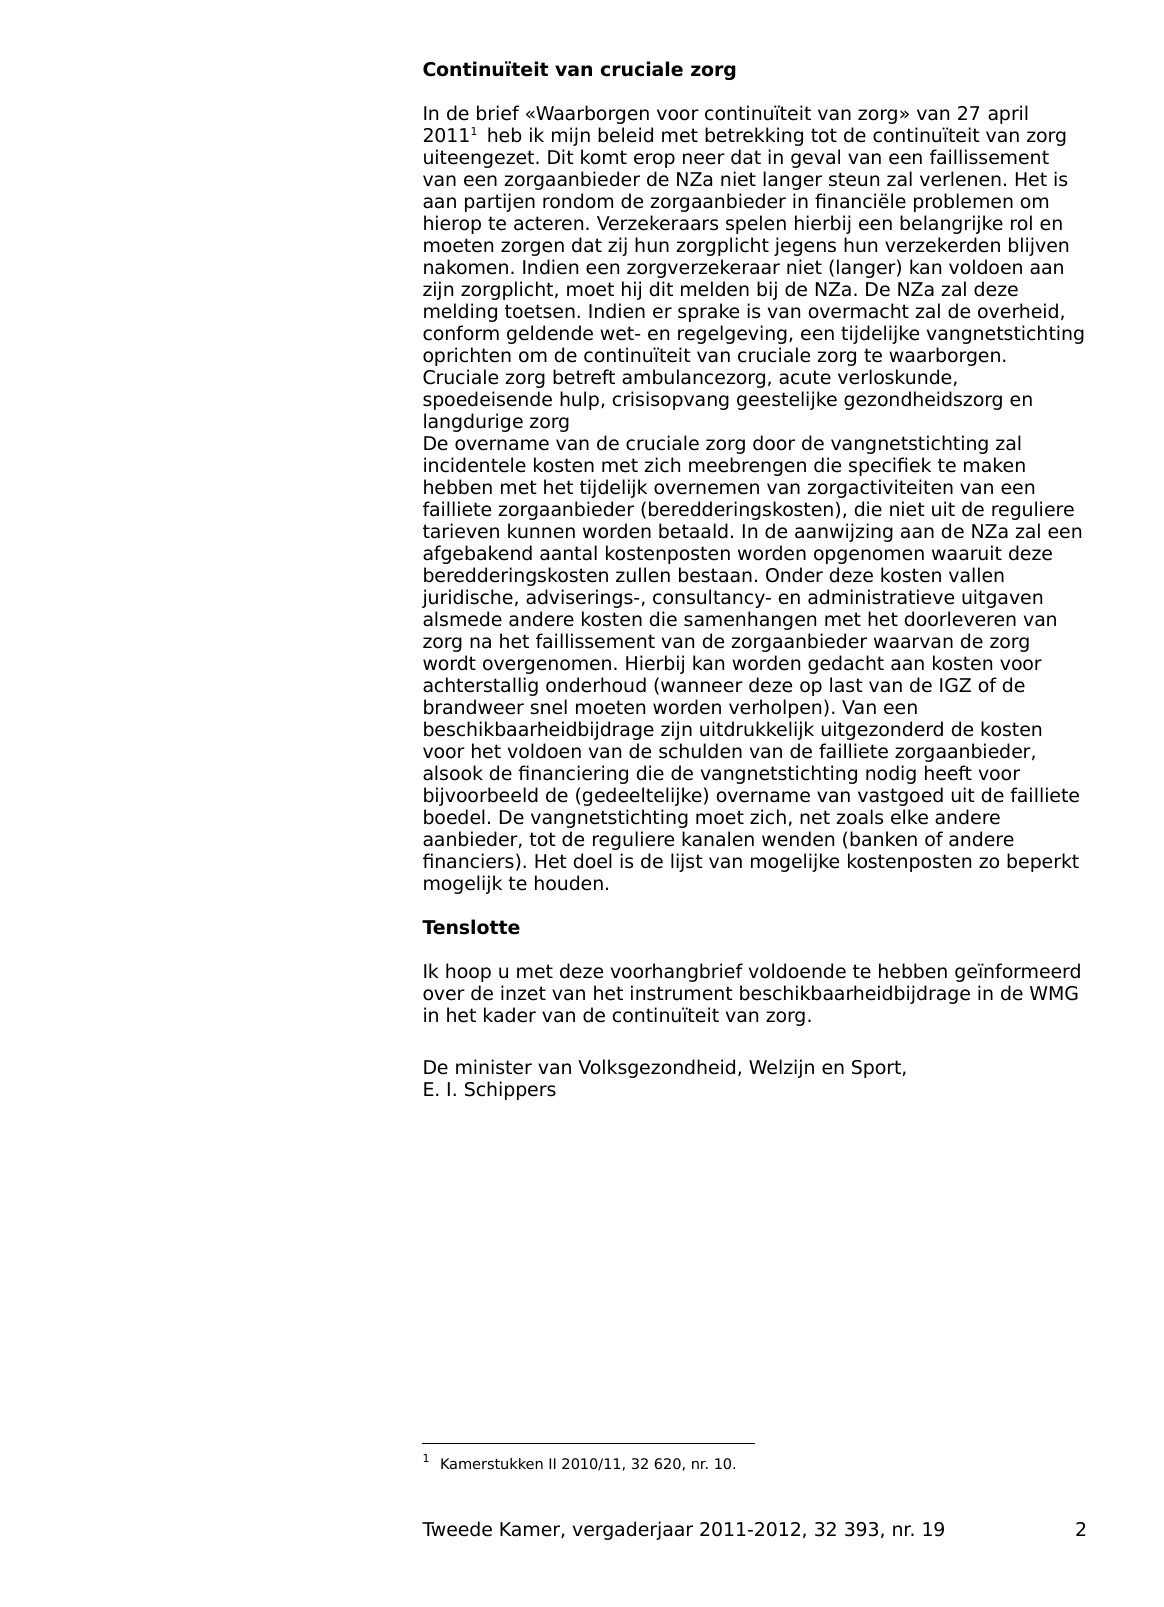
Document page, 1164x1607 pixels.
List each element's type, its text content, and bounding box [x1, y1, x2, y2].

text Kamerstukken II 2010/11, 32 620, nr. 10. [422, 1452, 1087, 1474]
subtitle Continuïteit van cruciale zorg [422, 59, 1087, 81]
subtitle Tenslotte [422, 917, 1087, 939]
text Ik hoop u met deze voorhangbrief voldoende te hebben geïnformeerd over de inzet van het instrument beschikbaarheidbijdrage in de WMG in het kader van de continuïteit van zorg. [422, 961, 1087, 1027]
text De minister van Volksgezondheid, Welzijn en Sport, E. I. Schippers [422, 1057, 1087, 1101]
text In de brief «Waarborgen voor continuïteit van zorg» van 27 april 2011 heb ik mijn beleid met betrekking tot de continuïteit van zorg uiteengezet. Dit komt erop neer dat in geval van een faillissement van een zorgaanbieder de NZa niet langer steun zal verlenen. Het is aan partijen rondom de zorgaanbieder in financiële problemen om hierop te acteren. Verzekeraars spelen hierbij een belangrijke rol en moeten zorgen dat zij hun zorgplicht jegens hun verzekerden blijven nakomen. Indien een zorgverzekeraar niet (langer) kan voldoen aan zijn zorgplicht, moet hij dit melden bij de NZa. De NZa zal deze melding toetsen. Indien er sprake is van overmacht zal de overheid, conform geldende wet- en regelgeving, een tijdelijke vangnetstichting oprichten om de continuïteit van cruciale zorg te waarborgen. Cruciale zorg betreft ambulancezorg, acute verloskunde, spoedeisende hulp, crisisopvang geestelijke gezondheidszorg en langdurige zorg [422, 103, 1087, 433]
text De overname van de cruciale zorg door de vangnetstichting zal incidentele kosten met zich meebrengen die specifiek te maken hebben met het tijdelijk overnemen van zorgactiviteiten van een failliete zorgaanbieder (beredderingskosten), die niet uit de reguliere tarieven kunnen worden betaald. In de aanwijzing aan de NZa zal een afgebakend aantal kostenposten worden opgenomen waaruit deze beredderingskosten zullen bestaan. Onder deze kosten vallen juridische, adviserings-, consultancy- en administratieve uitgaven alsmede andere kosten die samenhangen met het doorleveren van zorg na het faillissement van de zorgaanbieder waarvan de zorg wordt overgenomen. Hierbij kan worden gedacht aan kosten voor achterstallig onderhoud (wanneer deze op last van de IGZ of de brandweer snel moeten worden verholpen). Van een beschikbaarheidbijdrage zijn uitdrukkelijk uitgezonderd de kosten voor het voldoen van de schulden van de failliete zorgaanbieder, alsook de financiering die de vangnetstichting nodig heeft voor bijvoorbeeld de (gedeeltelijke) overname van vastgoed uit de failliete boedel. De vangnetstichting moet zich, net zoals elke andere aanbieder, tot de reguliere kanalen wenden (banken of andere financiers). Het doel is de lijst van mogelijke kostenposten zo beperkt mogelijk te houden. [422, 433, 1087, 894]
